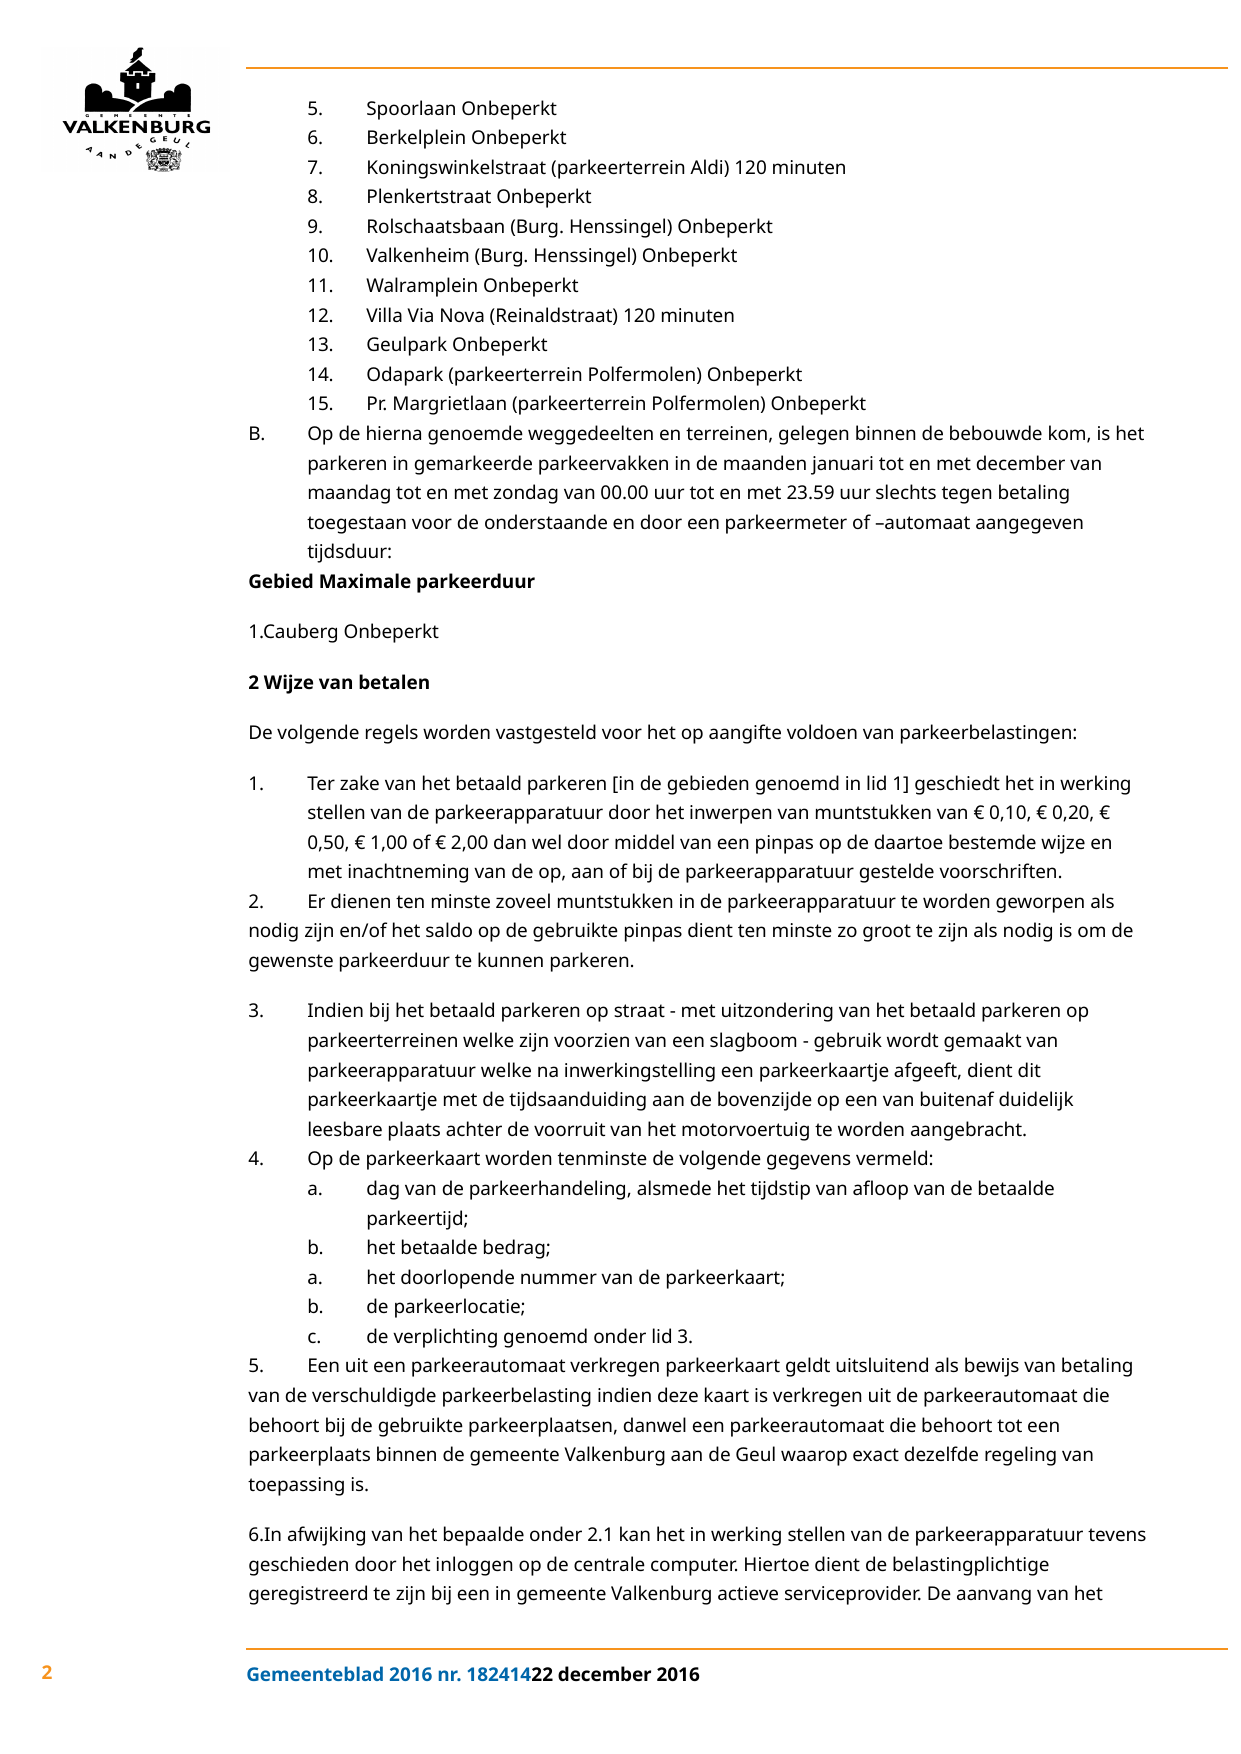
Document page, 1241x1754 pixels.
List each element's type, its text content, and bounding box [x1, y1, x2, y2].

list het doorlopende nummer van de parkeerkaart; [307, 1264, 1152, 1290]
list Op de hierna genoemde weggedeelten en terreinen, gelegen binnen de bebouwde kom, is het parkeren in gemarkeerde parkeervakken in de maanden januari tot en met december van maandag tot en met zondag van 00.00 uur tot en met 23.59 uur slechts tegen betaling toegestaan voor de onderstaande en door een parkeermeter of –automaat aangegeven tijdsduur: [248, 420, 1152, 564]
list Indien bij het betaald parkeren op straat - met uitzondering van het betaald parkeren op parkeerterreinen welke zijn voorzien van een slagboom - gebruik wordt gemaakt van parkeerapparatuur welke na inwerkingstelling een parkeerkaartje afgeeft, dient dit parkeerkaartje met de tijdsaanduiding aan de bovenzijde op een van buitenaf duidelijk leesbare plaats achter de voorruit van het motorvoertuig te worden aangebracht. [248, 998, 1152, 1142]
list parkeertijd; [307, 1205, 1152, 1231]
list Valkenheim (Burg. Henssingel) Onbeperkt [307, 243, 1152, 268]
list Op de parkeerkaart worden tenminste de volgende gegevens vermeld: [248, 1146, 1152, 1171]
list Pr. Margrietlaan (parkeerterrein Polfermolen) Onbeperkt [307, 391, 1152, 416]
list Berkelplein Onbeperkt [307, 124, 1152, 150]
list Spoorlaan Onbeperkt [307, 95, 1152, 121]
text van de verschuldigde parkeerbelasting indien deze kaart is verkregen uit de parkeerautomaat die behoort bij de gebruikte parkeerplaatsen, danwel een parkeerautomaat die behoort tot een parkeerplaats binnen de gemeente Valkenburg aan de Geul waarop exact dezelfde regeling van toepassing is. [248, 1382, 1152, 1497]
list Er dienen ten minste zoveel muntstukken in de parkeerapparatuur te worden geworpen als [248, 888, 1152, 914]
text 2 Wijze van betalen [248, 669, 1152, 695]
list Rolschaatsbaan (Burg. Henssingel) Onbeperkt [307, 213, 1152, 239]
list dag van de parkeerhandeling, alsmede het tijdstip van afloop van de betaalde [307, 1175, 1152, 1201]
text De volgende regels worden vastgesteld voor het op aangifte voldoen van parkeerbelastingen: [248, 719, 1152, 745]
list Villa Via Nova (Reinaldstraat) 120 minuten [307, 302, 1152, 328]
text 6.In afwijking van het bepaalde onder 2.1 kan het in werking stellen van de parkeerapparatuur tevens geschieden door het inloggen op de centrale computer. Hiertoe dient de belastingplichtige geregistreerd te zijn bij een in gemeente Valkenburg actieve serviceprovider. De aanvang van het [248, 1521, 1152, 1606]
list Walramplein Onbeperkt [307, 272, 1152, 298]
list Een uit een parkeerautomaat verkregen parkeerkaart geldt uitsluitend als bewijs van betaling [248, 1353, 1152, 1378]
list Ter zake van het betaald parkeren [in de gebieden genoemd in lid 1] geschiedt het in werking stellen van de parkeerapparatuur door het inwerpen van muntstukken van € 0,10, € 0,20, € 0,50, € 1,00 of € 2,00 dan wel door middel van een pinpas op de daartoe bestemde wijze en met inachtneming van de op, aan of bij de parkeerapparatuur gestelde voorschriften. [248, 770, 1152, 884]
picture [41, 47, 231, 172]
list Koningswinkelstraat (parkeerterrein Aldi) 120 minuten [307, 154, 1152, 180]
list de parkeerlocatie; [307, 1293, 1152, 1319]
text Gebied Maximale parkeerduur [248, 568, 1152, 594]
text 1.Cauberg Onbeperkt [248, 618, 1152, 644]
list de verplichting genoemd onder lid 3. [307, 1323, 1152, 1349]
list Plenkertstraat Onbeperkt [307, 183, 1152, 209]
list Odapark (parkeerterrein Polfermolen) Onbeperkt [307, 361, 1152, 387]
text nodig zijn en/of het saldo op de gebruikte pinpas dient ten minste zo groot te zijn als nodig is om de gewenste parkeerduur te kunnen parkeren. [248, 918, 1152, 973]
list Geulpark Onbeperkt [307, 331, 1152, 357]
list het betaalde bedrag; [307, 1234, 1152, 1260]
